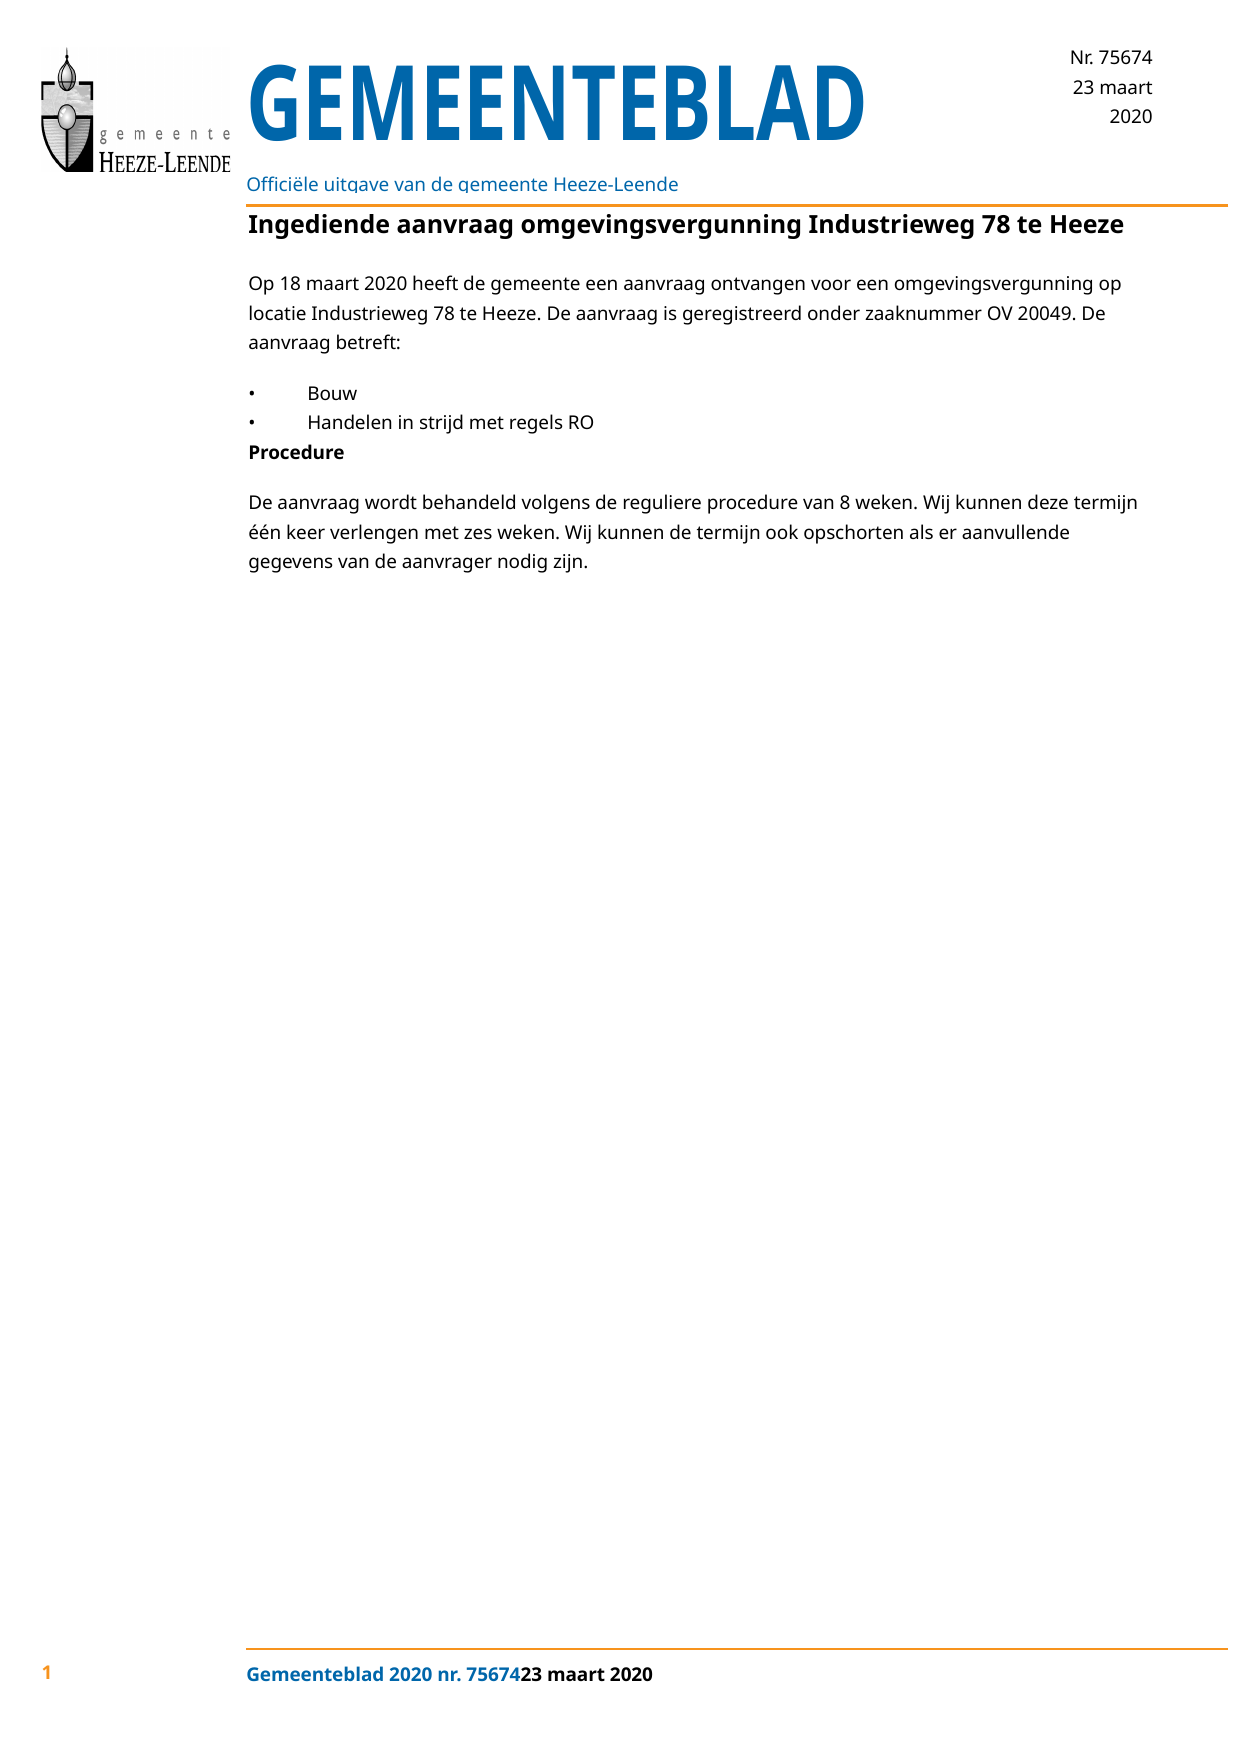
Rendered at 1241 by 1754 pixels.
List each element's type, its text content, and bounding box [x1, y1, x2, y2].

list Handelen in strijd met regels RO [248, 409, 1152, 435]
text Procedure [248, 439, 1152, 465]
text Ingediende aanvraag omgevingsvergunning Industrieweg 78 te Heeze [248, 207, 1152, 241]
text Op 18 maart 2020 heeft de gemeente een aanvraag ontvangen voor een omgevingsvergunning op locatie Industrieweg 78 te Heeze. De aanvraag is geregistreerd onder zaaknummer OV 20049. De aanvraag betreft: [248, 270, 1152, 355]
picture [41, 47, 231, 172]
text De aanvraag wordt behandeld volgens de reguliere procedure van 8 weken. Wij kunnen deze termijn één keer verlengen met zes weken. Wij kunnen de termijn ook opschorten als er aanvullende gegevens van de aanvrager nodig zijn. [248, 489, 1152, 574]
list Bouw [248, 380, 1152, 406]
